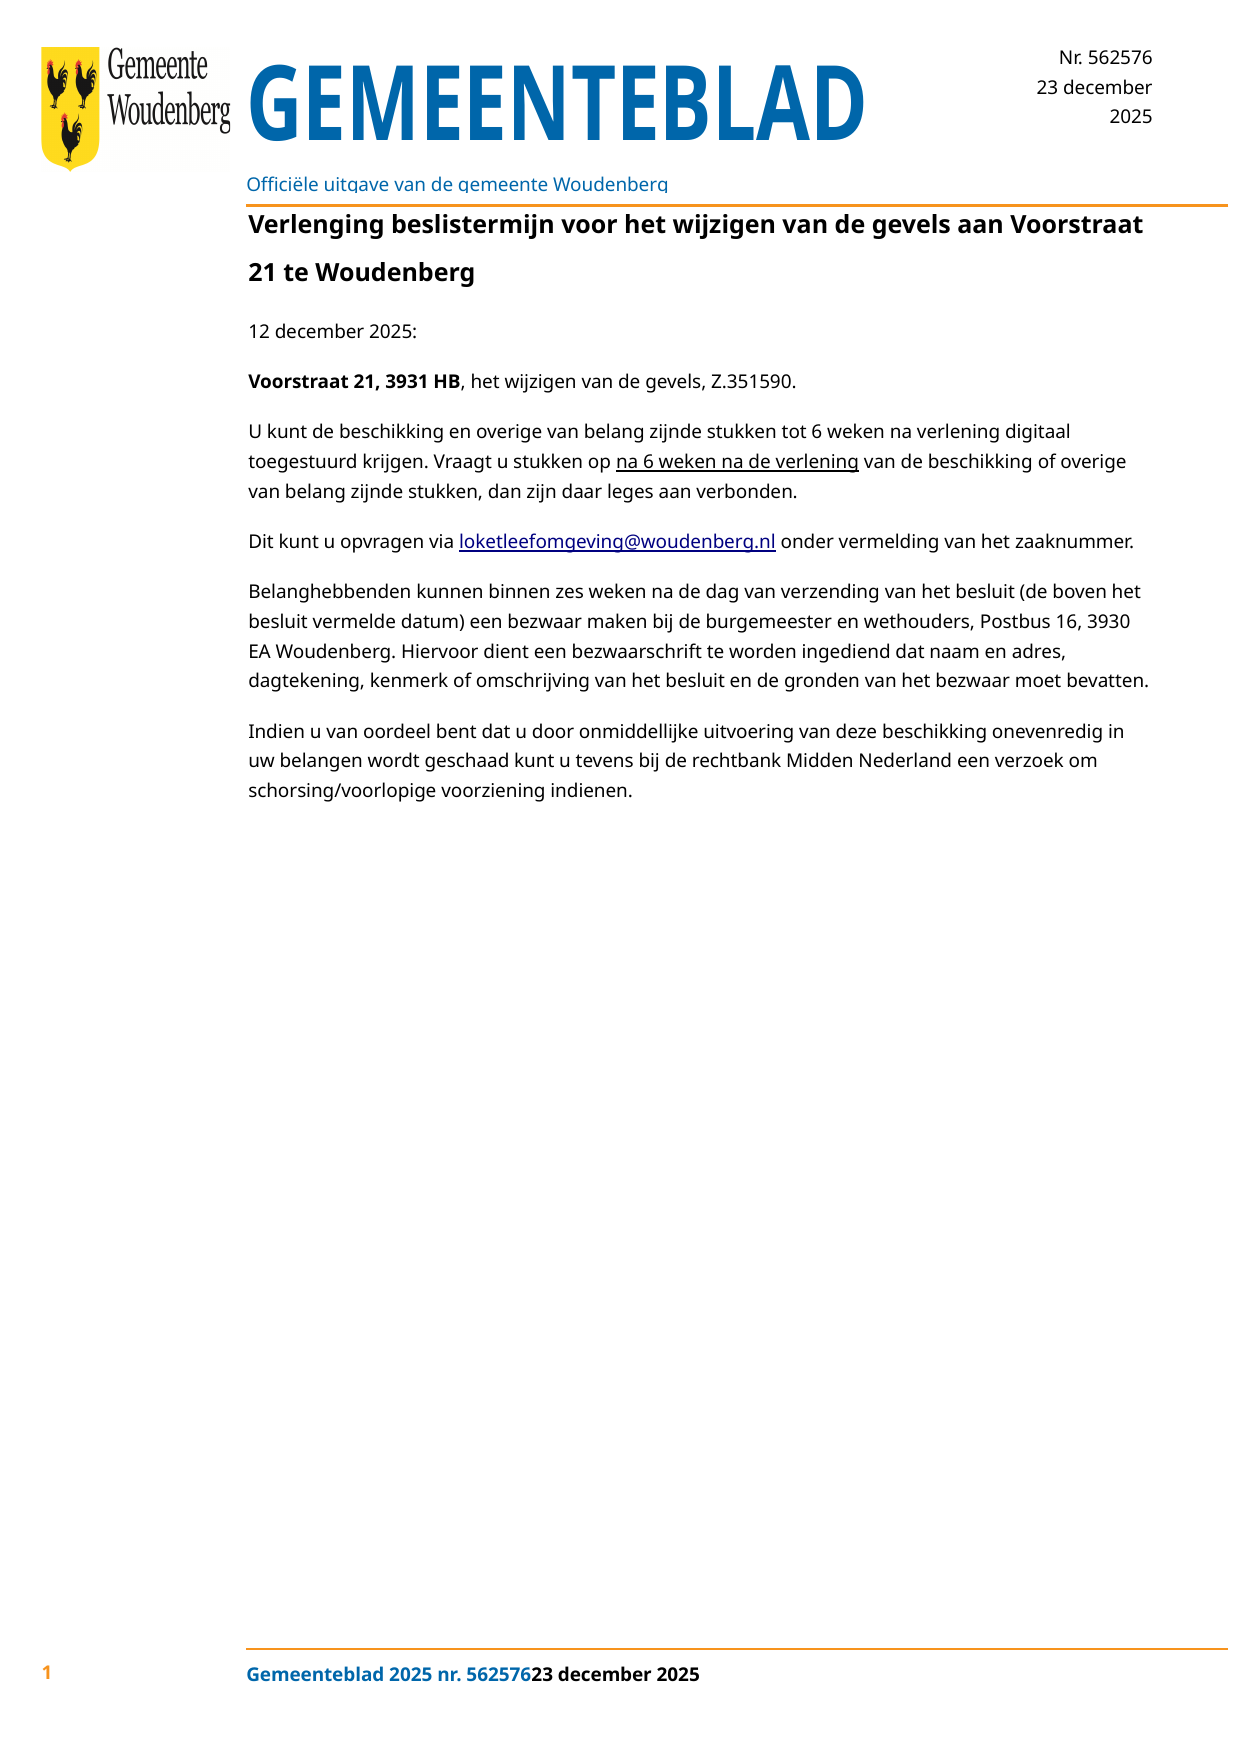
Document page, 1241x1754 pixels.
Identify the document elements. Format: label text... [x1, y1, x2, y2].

text Dit kunt u opvragen via loketleefomgeving@woudenberg.nl onder vermelding van het zaaknummer. [248, 528, 1152, 554]
text Voorstraat 21, 3931 HB, het wijzigen van de gevels, Z.351590. [248, 368, 1152, 394]
text U kunt de beschikking en overige van belang zijnde stukken tot 6 weken na verlening digitaal toegestuurd krijgen. Vraagt u stukken op na 6 weken na de verlening van de beschikking of overige van belang zijnde stukken, dan zijn daar leges aan verbonden. [248, 419, 1152, 504]
text Verlenging beslistermijn voor het wijzigen van de gevels aan Voorstraat 21 te Woudenberg [248, 207, 1152, 288]
text Belanghebbenden kunnen binnen zes weken na de dag van verzending van het besluit (de boven het besluit vermelde datum) een bezwaar maken bij de burgemeester en wethouders, Postbus 16, 3930 EA Woudenberg. Hiervoor dient een bezwaarschrift te worden ingediend dat naam en adres, dagtekening, kenmerk of omschrijving van het besluit en de gronden van het bezwaar moet bevatten. [248, 579, 1152, 693]
text 12 december 2025: [248, 318, 1152, 344]
picture [41, 47, 231, 172]
text Indien u van oordeel bent dat u door onmiddellijke uitvoering van deze beschikking onevenredig in uw belangen wordt geschaad kunt u tevens bij de rechtbank Midden Nederland een verzoek om schorsing/voorlopige voorziening indienen. [248, 718, 1152, 803]
